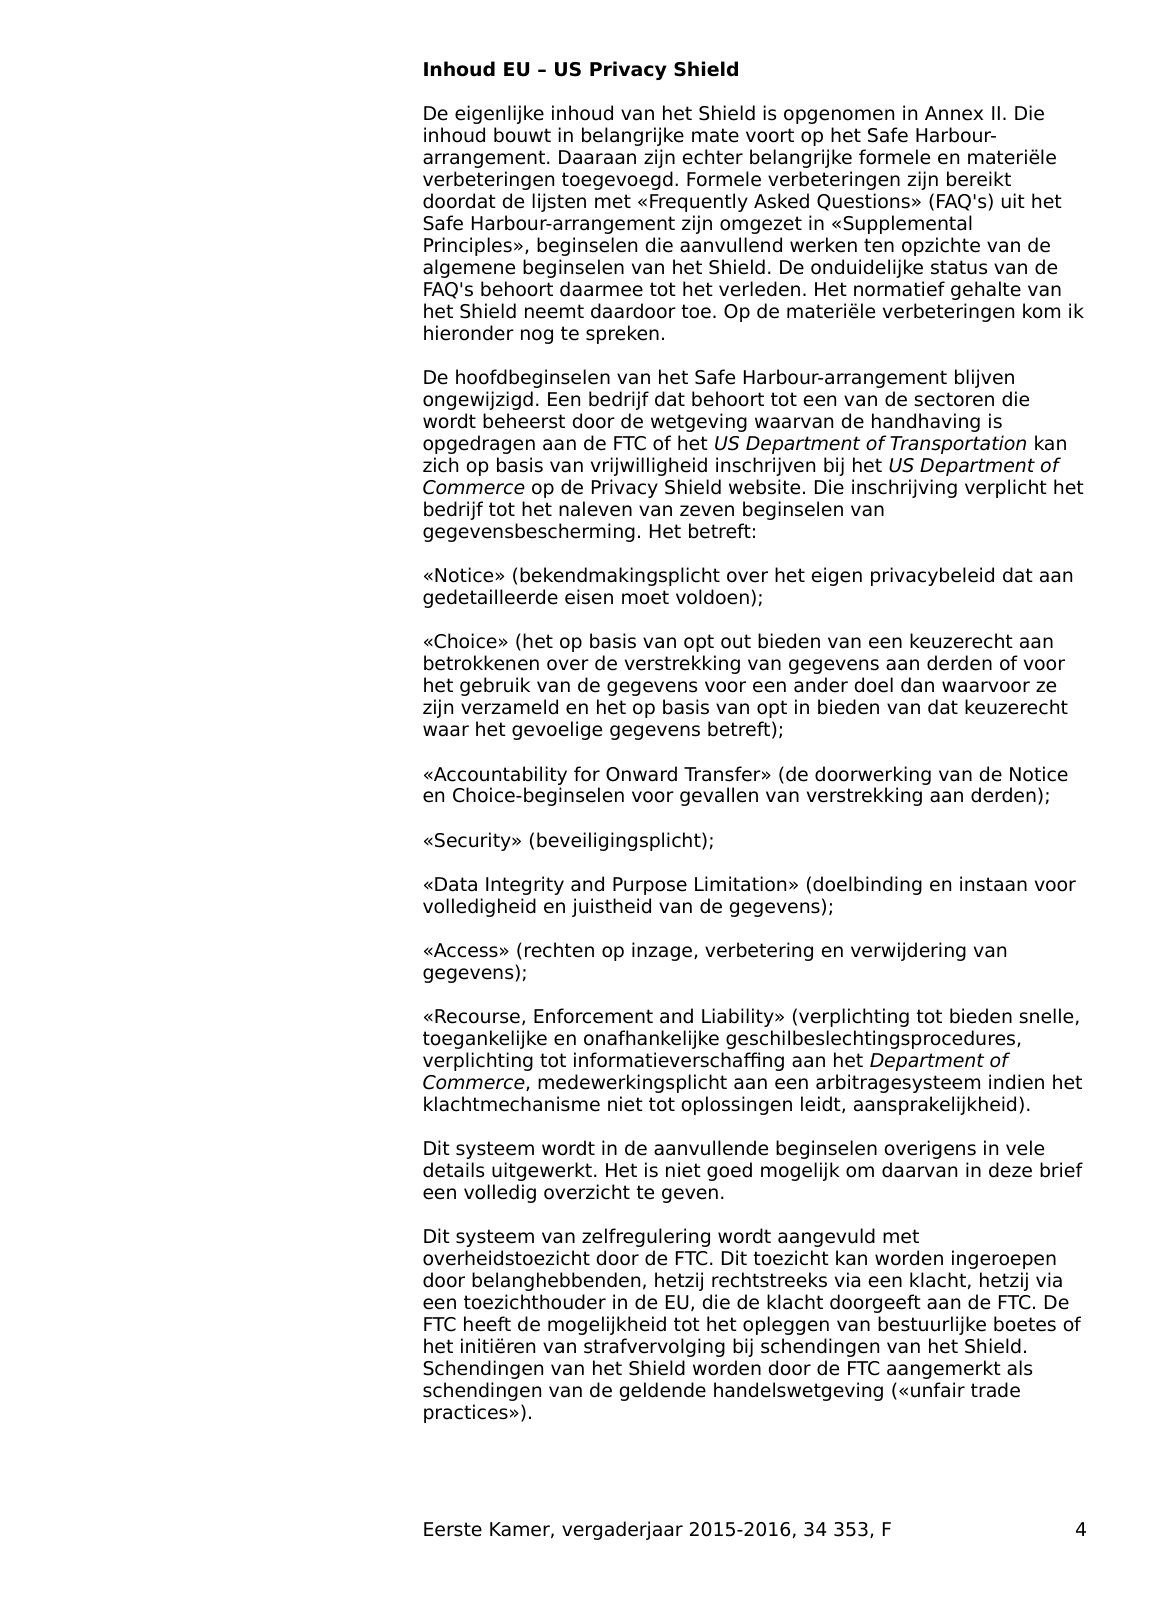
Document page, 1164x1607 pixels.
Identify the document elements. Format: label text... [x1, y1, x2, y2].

text «Recourse, Enforcement and Liability» (verplichting tot bieden snelle, toegankelijke en onafhankelijke geschilbeslechtingsprocedures, verplichting tot informatieverschaffing aan het Department of Commerce, medewerkingsplicht aan een arbitragesysteem indien het klachtmechanisme niet tot oplossingen leidt, aansprakelijkheid). [422, 1006, 1087, 1116]
text Dit systeem van zelfregulering wordt aangevuld met overheidstoezicht door de FTC. Dit toezicht kan worden ingeroepen door belanghebbenden, hetzij rechtstreeks via een klacht, hetzij via een toezichthouder in de EU, die de klacht doorgeeft aan de FTC. De FTC heeft de mogelijkheid tot het opleggen van bestuurlijke boetes of het initiëren van strafvervolging bij schendingen van het Shield. Schendingen van het Shield worden door de FTC aangemerkt als schendingen van de geldende handelswetgeving («unfair trade practices»). [422, 1226, 1087, 1424]
text «Access» (rechten op inzage, verbetering en verwijdering van gegevens); [422, 940, 1087, 984]
text Dit systeem wordt in de aanvullende beginselen overigens in vele details uitgewerkt. Het is niet goed mogelijk om daarvan in deze brief een volledig overzicht te geven. [422, 1138, 1087, 1204]
text De eigenlijke inhoud van het Shield is opgenomen in Annex II. Die inhoud bouwt in belangrijke mate voort op het Safe Harbour-arrangement. Daaraan zijn echter belangrijke formele en materiële verbeteringen toegevoegd. Formele verbeteringen zijn bereikt doordat de lijsten met «Frequently Asked Questions» (FAQ's) uit het Safe Harbour-arrangement zijn omgezet in «Supplemental Principles», beginselen die aanvullend werken ten opzichte van de algemene beginselen van het Shield. De onduidelijke status van de FAQ's behoort daarmee tot het verleden. Het normatief gehalte van het Shield neemt daardoor toe. Op de materiële verbeteringen kom ik hieronder nog te spreken. [422, 103, 1087, 345]
text «Accountability for Onward Transfer» (de doorwerking van de Notice en Choice-beginselen voor gevallen van verstrekking aan derden); [422, 763, 1087, 807]
subtitle Inhoud EU – US Privacy Shield [422, 59, 1087, 81]
text «Choice» (het op basis van opt out bieden van een keuzerecht aan betrokkenen over de verstrekking van gegevens aan derden of voor het gebruik van de gegevens voor een ander doel dan waarvoor ze zijn verzameld en het op basis van opt in bieden van dat keuzerecht waar het gevoelige gegevens betreft); [422, 631, 1087, 741]
text «Security» (beveiligingsplicht); [422, 829, 1087, 852]
text «Data Integrity and Purpose Limitation» (doelbinding en instaan voor volledigheid en juistheid van de gegevens); [422, 874, 1087, 918]
text De hoofdbeginselen van het Safe Harbour-arrangement blijven ongewijzigd. Een bedrijf dat behoort tot een van de sectoren die wordt beheerst door de wetgeving waarvan de handhaving is opgedragen aan de FTC of het US Department of Transportation kan zich op basis van vrijwilligheid inschrijven bij het US Department of Commerce op de Privacy Shield website. Die inschrijving verplicht het bedrijf tot het naleven van zeven beginselen van gegevensbescherming. Het betreft: [422, 367, 1087, 543]
text «Notice» (bekendmakingsplicht over het eigen privacybeleid dat aan gedetailleerde eisen moet voldoen); [422, 565, 1087, 609]
